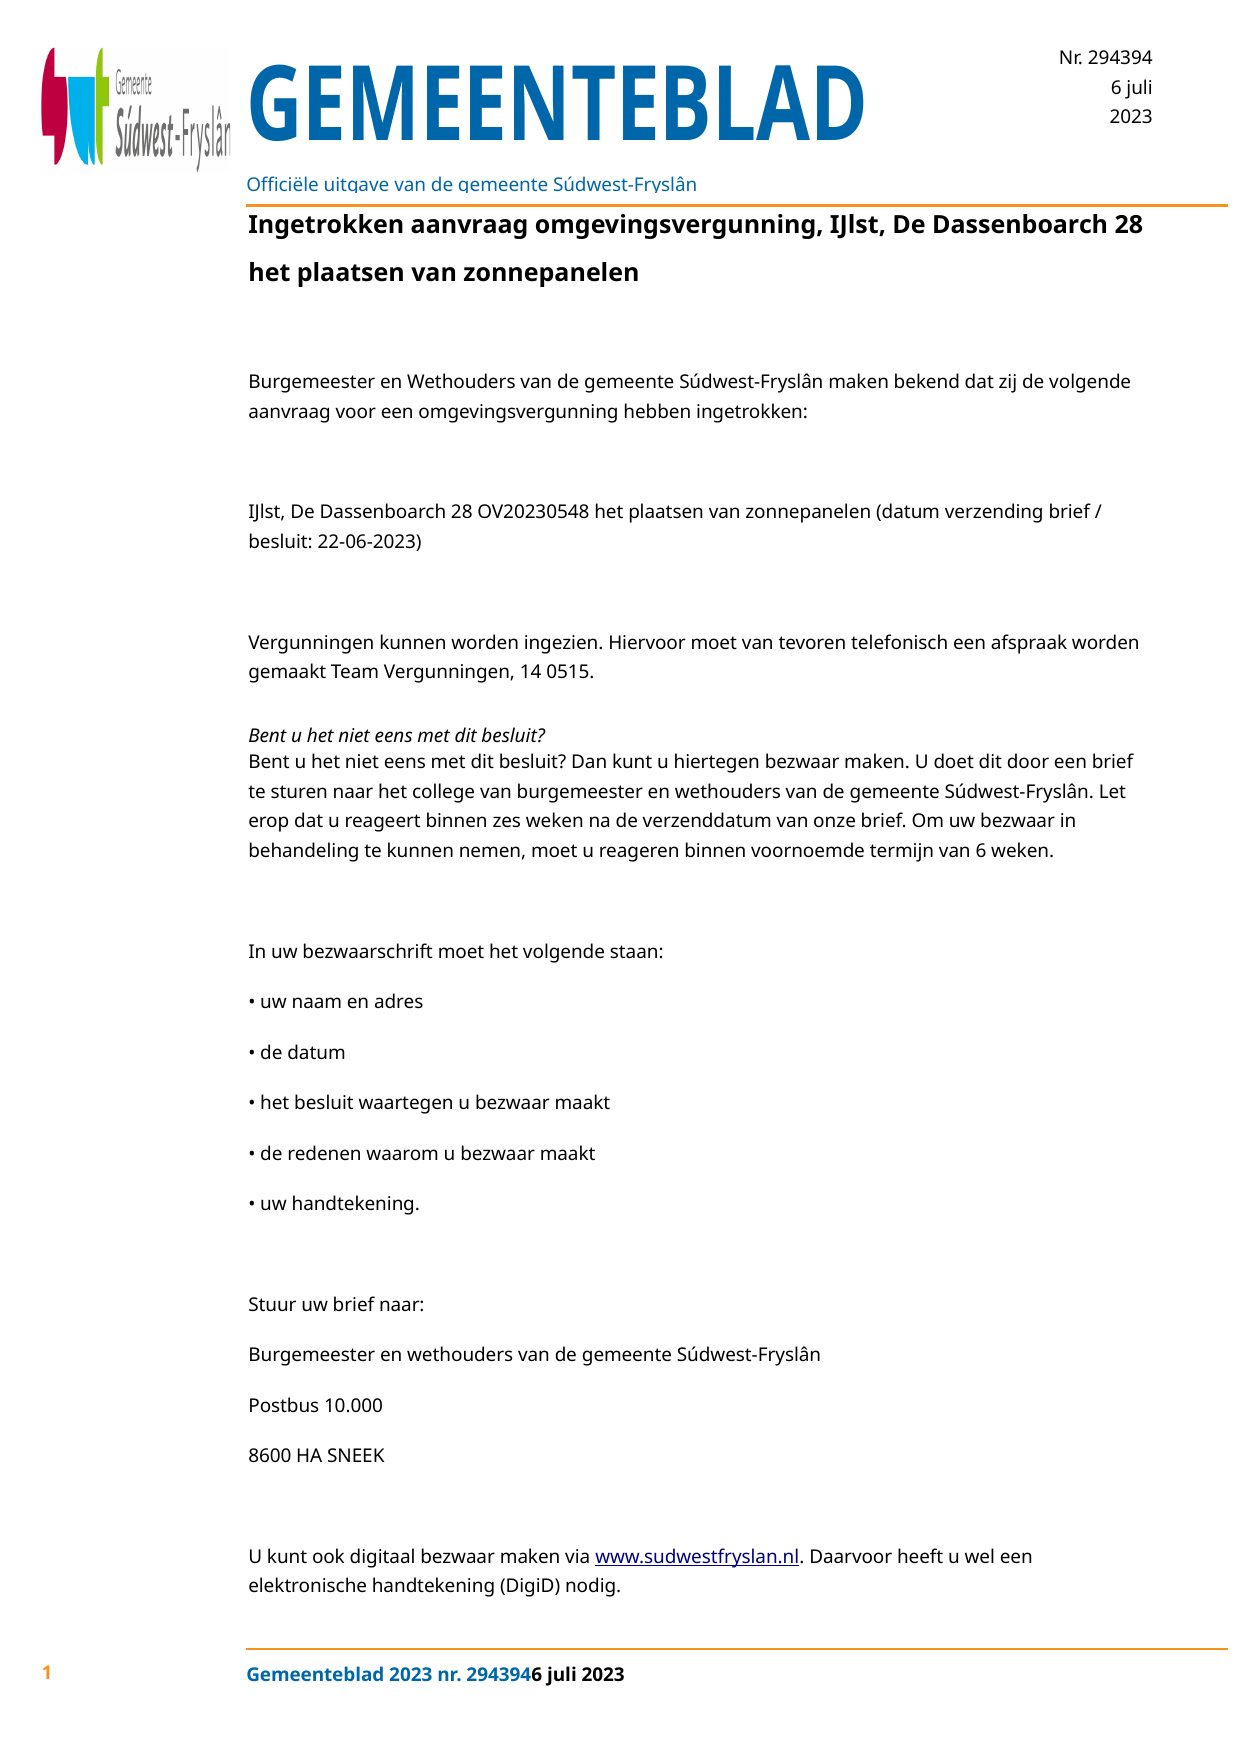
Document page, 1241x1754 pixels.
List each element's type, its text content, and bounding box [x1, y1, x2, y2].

text • het besluit waartegen u bezwaar maakt [248, 1089, 1152, 1115]
text • de datum [248, 1039, 1152, 1064]
text Vergunningen kunnen worden ingezien. Hiervoor moet van tevoren telefonisch een afspraak worden gemaakt Team Vergunningen, 14 0515. [248, 629, 1152, 684]
picture [41, 47, 231, 172]
text Postbus 10.000 [248, 1392, 1152, 1417]
text • de redenen waarom u bezwaar maakt [248, 1140, 1152, 1165]
text Burgemeester en wethouders van de gemeente Súdwest-Fryslân [248, 1341, 1152, 1367]
text Ingetrokken aanvraag omgevingsvergunning, IJlst, De Dassenboarch 28 het plaatsen van zonnepanelen [248, 207, 1152, 288]
text 8600 HA SNEEK [248, 1442, 1152, 1468]
text In uw bezwaarschrift moet het volgende staan: [248, 938, 1152, 964]
text • uw handtekening. [248, 1190, 1152, 1216]
text Bent u het niet eens met dit besluit? Dan kunt u hiertegen bezwaar maken. U doet dit door een brief te sturen naar het college van burgemeester en wethouders van de gemeente Súdwest-Fryslân. Let erop dat u reageert binnen zes weken na de verzenddatum van onze brief. Om uw bezwaar in behandeling te kunnen nemen, moet u reageren binnen voornoemde termijn van 6 weken. [248, 748, 1152, 863]
text Burgemeester en Wethouders van de gemeente Súdwest-Fryslân maken bekend dat zij de volgende aanvraag voor een omgevingsvergunning hebben ingetrokken: [248, 368, 1152, 424]
text U kunt ook digitaal bezwaar maken via www.sudwestfryslan.nl. Daarvoor heeft u wel een elektronische handtekening (DigiD) nodig. [248, 1543, 1152, 1598]
text Bent u het niet eens met dit besluit? [248, 723, 1152, 748]
text • uw naam en adres [248, 988, 1152, 1014]
text IJlst, De Dassenboarch 28 OV20230548 het plaatsen van zonnepanelen (datum verzending brief / besluit: 22-06-2023) [248, 499, 1152, 554]
text Stuur uw brief naar: [248, 1291, 1152, 1317]
